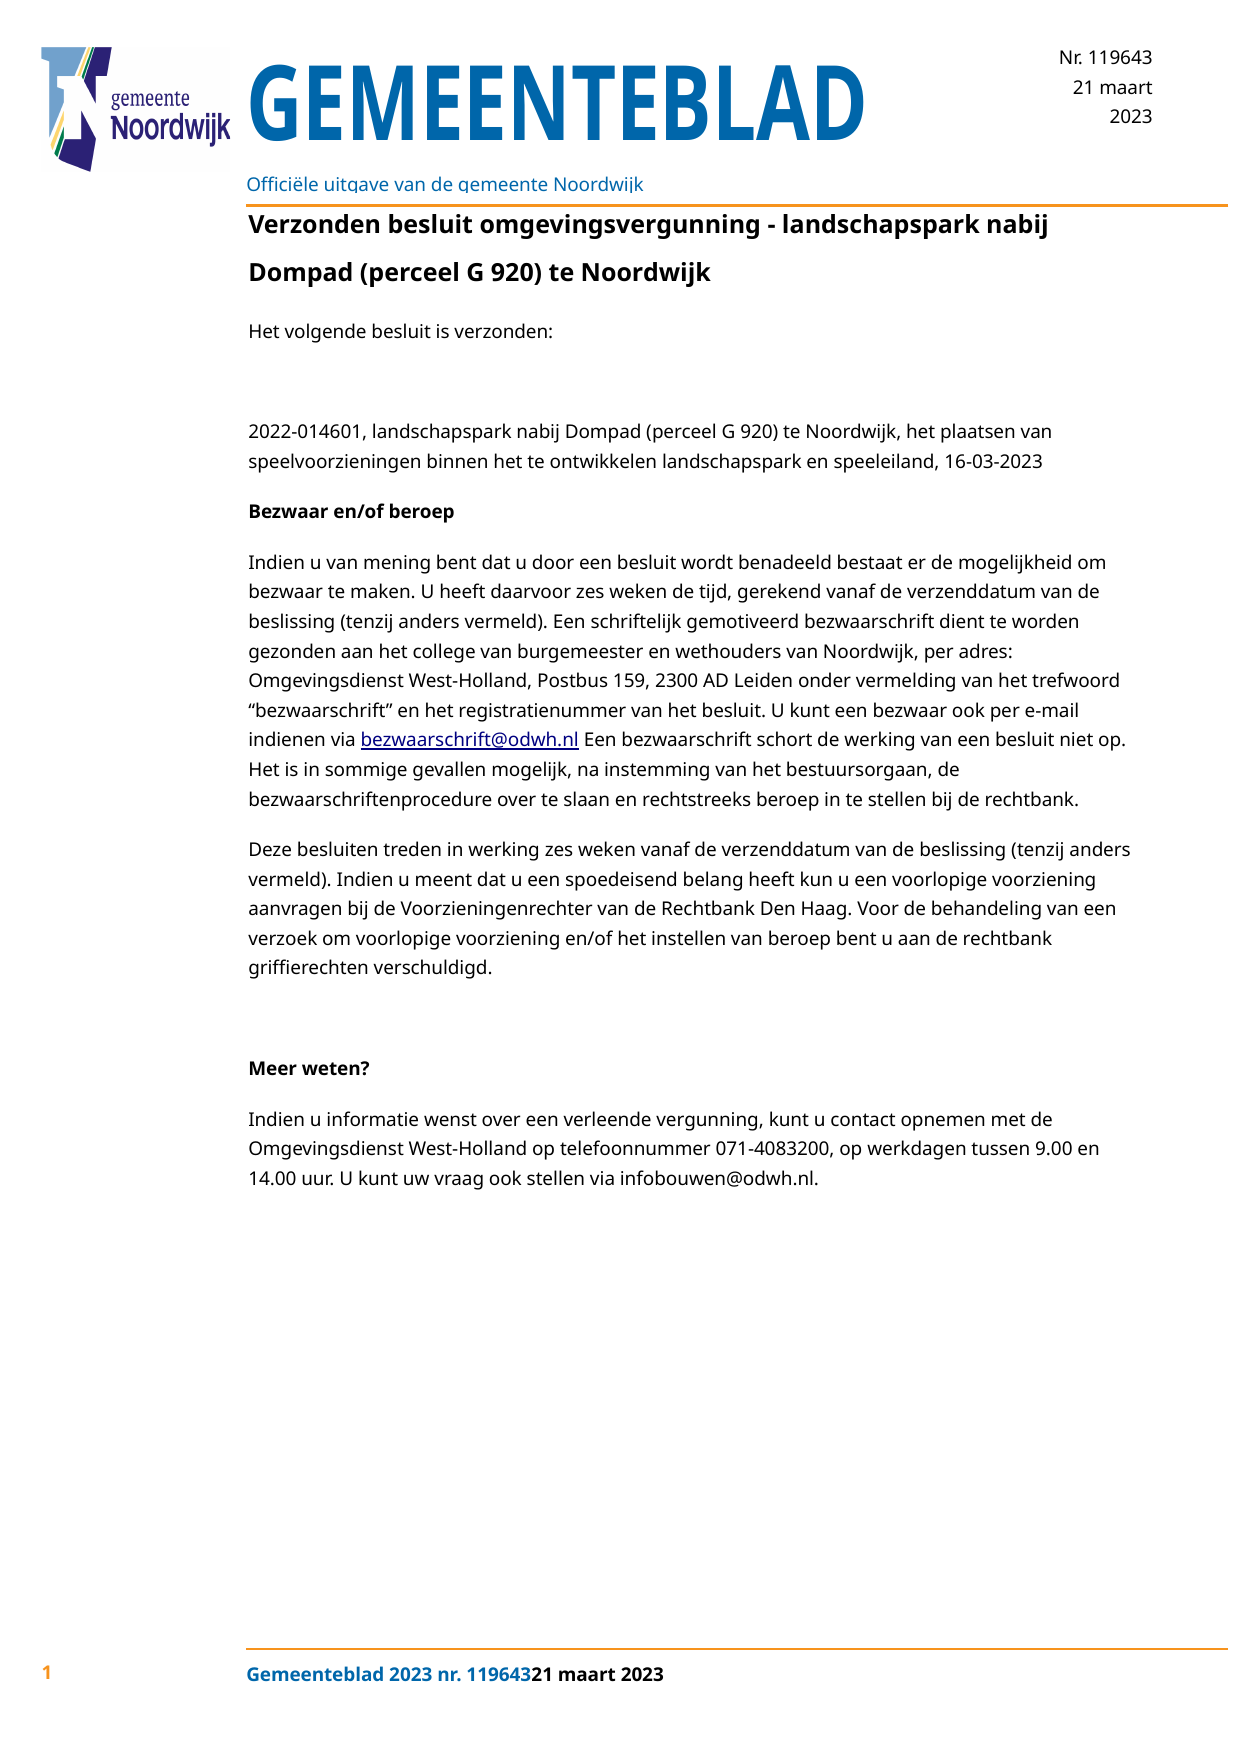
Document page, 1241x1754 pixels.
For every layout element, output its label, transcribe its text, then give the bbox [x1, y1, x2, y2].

text Indien u van mening bent dat u door een besluit wordt benadeeld bestaat er de mogelijkheid om bezwaar te maken. U heeft daarvoor zes weken de tijd, gerekend vanaf de verzenddatum van de beslissing (tenzij anders vermeld). Een schriftelijk gemotiveerd bezwaarschrift dient te worden gezonden aan het college van burgemeester en wethouders van Noordwijk, per adres: Omgevingsdienst West-Holland, Postbus 159, 2300 AD Leiden onder vermelding van het trefwoord “bezwaarschrift” en het registratienummer van het besluit. U kunt een bezwaar ook per e-mail indienen via bezwaarschrift@odwh.nl Een bezwaarschrift schort de werking van een besluit niet op. Het is in sommige gevallen mogelijk, na instemming van het bestuursorgaan, de bezwaarschriftenprocedure over te slaan en rechtstreeks beroep in te stellen bij de rechtbank. [248, 549, 1152, 812]
text Meer weten? [248, 1055, 1152, 1081]
text Deze besluiten treden in werking zes weken vanaf de verzenddatum van de beslissing (tenzij anders vermeld). Indien u meent dat u een spoedeisend belang heeft kun u een voorlopige voorziening aanvragen bij de Voorzieningenrechter van de Rechtbank Den Haag. Voor de behandeling van een verzoek om voorlopige voorziening en/of het instellen van beroep bent u aan de rechtbank griffierechten verschuldigd. [248, 836, 1152, 980]
text Verzonden besluit omgevingsvergunning - landschapspark nabij Dompad (perceel G 920) te Noordwijk [248, 207, 1152, 288]
text 2022-014601, landschapspark nabij Dompad (perceel G 920) te Noordwijk, het plaatsen van speelvoorzieningen binnen het te ontwikkelen landschapspark en speeleiland, 16-03-2023 [248, 419, 1152, 474]
text Indien u informatie wenst over een verleende vergunning, kunt u contact opnemen met de Omgevingsdienst West-Holland op telefoonnummer 071-4083200, op werkdagen tussen 9.00 en 14.00 uur. U kunt uw vraag ook stellen via infobouwen@odwh.nl. [248, 1106, 1152, 1191]
picture [41, 47, 231, 172]
text Bezwaar en/of beroep [248, 499, 1152, 524]
text Het volgende besluit is verzonden: [248, 318, 1152, 344]
